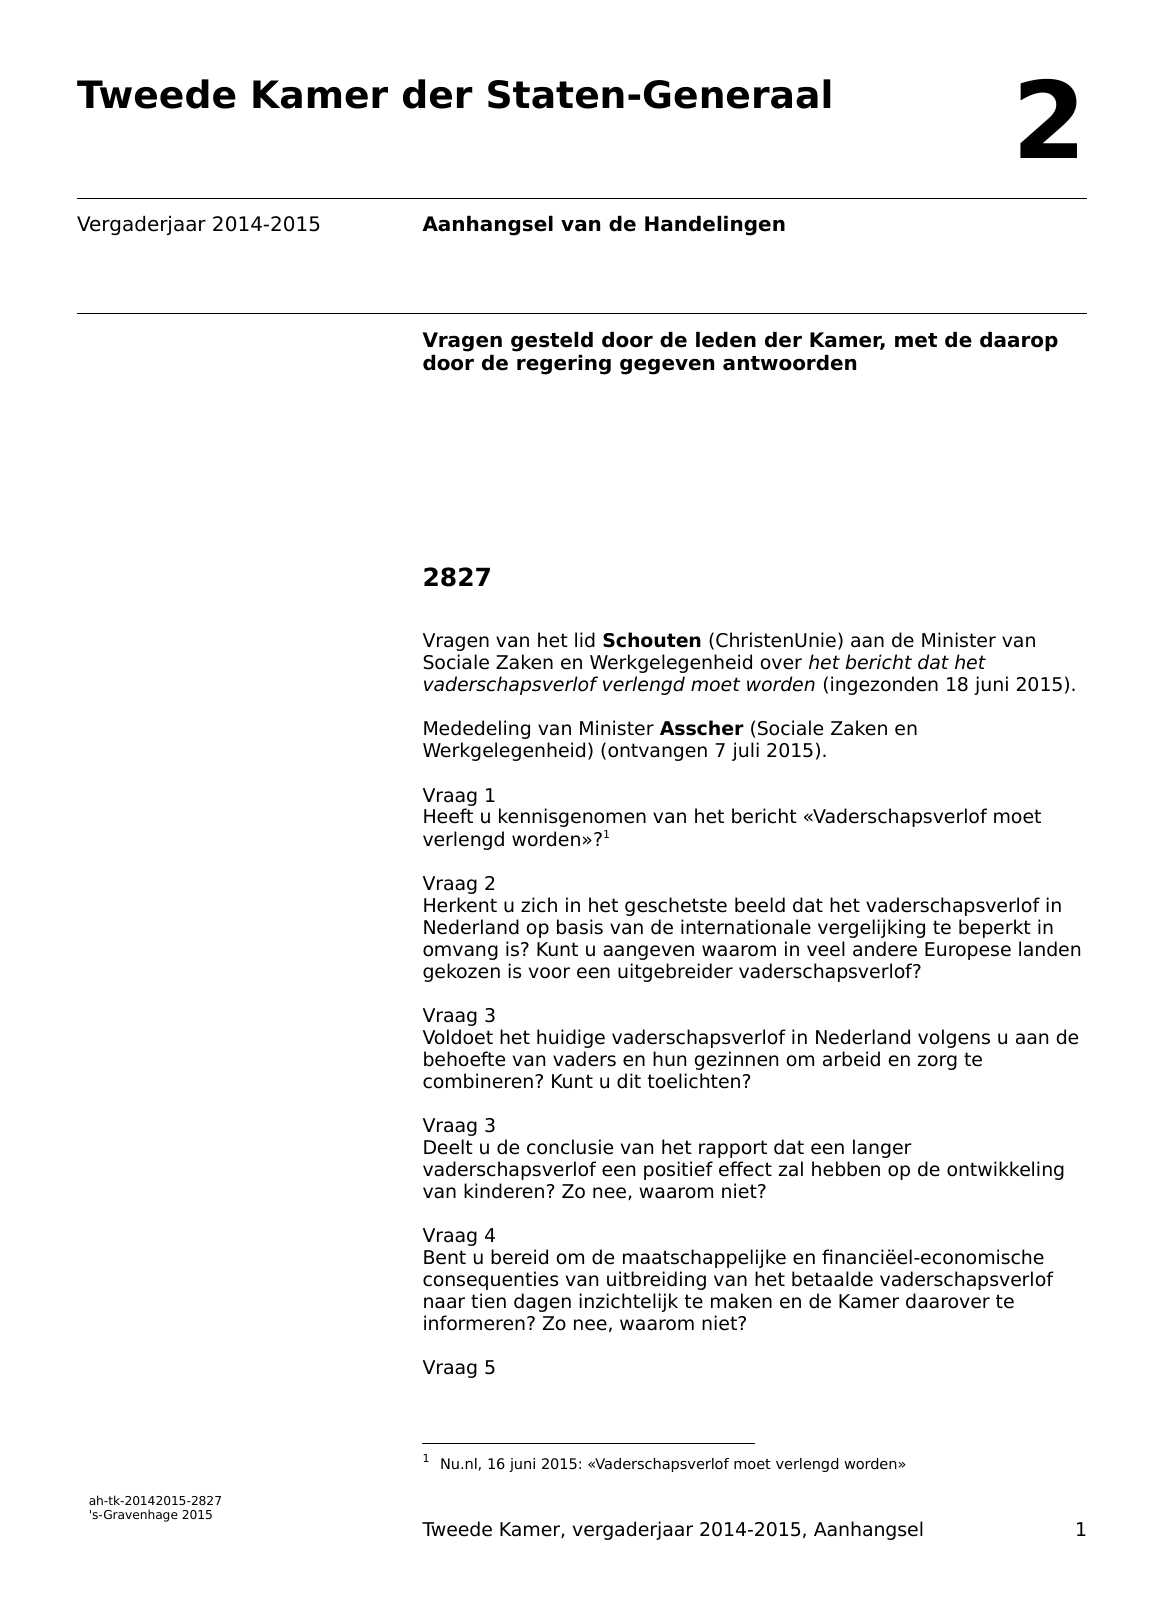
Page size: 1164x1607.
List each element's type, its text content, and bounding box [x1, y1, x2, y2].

text Vragen van het lid Schouten (ChristenUnie) aan de Minister van Sociale Zaken en Werkgelegenheid over het bericht dat het vaderschapsverlof verlengd moet worden (ingezonden 18 juni 2015). [422, 630, 1087, 696]
text Bent u bereid om de maatschappelijke en financiëel-economische consequenties van uitbreiding van het betaalde vaderschapsverlof naar tien dagen inzichtelijk te maken en de Kamer daarover te informeren? Zo nee, waarom niet? [422, 1247, 1087, 1335]
text Mededeling van Minister Asscher (Sociale Zaken en Werkgelegenheid) (ontvangen 7 juli 2015). [422, 718, 1087, 762]
text Vraag 1 [422, 784, 1087, 806]
text Vraag 3 [422, 1115, 1087, 1137]
table_cell Vragen gesteld door de leden der Kamer, met de daarop door de regering gegeven antwoorden [422, 314, 1087, 375]
text Nu.nl, 16 juni 2015: «Vaderschapsverlof moet verlengd worden» [422, 1452, 1087, 1474]
text Herkent u zich in het geschetste beeld dat het vaderschapsverlof in Nederland op basis van de internationale vergelijking te beperkt in omvang is? Kunt u aangeven waarom in veel andere Europese landen gekozen is voor een uitgebreider vaderschapsverlof? [422, 894, 1087, 982]
table_cell [77, 314, 422, 375]
text Deelt u de conclusie van het rapport dat een langer vaderschapsverlof een positief effect zal hebben op de ontwikkeling van kinderen? Zo nee, waarom niet? [422, 1137, 1087, 1203]
table_cell Vergaderjaar 2014-2015 [77, 199, 422, 313]
text Vraag 3 [422, 1005, 1087, 1027]
text Heeft u kennisgenomen van het bericht «Vaderschapsverlof moet verlengd worden»? [422, 806, 1087, 850]
text Voldoet het huidige vaderschapsverlof in Nederland volgens u aan de behoefte van vaders en hun gezinnen om arbeid en zorg te combineren? Kunt u dit toelichten? [422, 1027, 1087, 1093]
table_header Tweede Kamer der Staten-Generaal [77, 59, 886, 198]
text ah-tk-20142015-2827 [88, 1494, 323, 1508]
text Vraag 5 [422, 1357, 1087, 1379]
text Vraag 2 [422, 873, 1087, 894]
text 's-Gravenhage 2015 [88, 1508, 323, 1522]
table_header 2 [886, 59, 1087, 198]
table_cell Aanhangsel van de Handelingen [422, 199, 1087, 313]
text 2827 [422, 563, 1087, 592]
text Vraag 4 [422, 1225, 1087, 1247]
